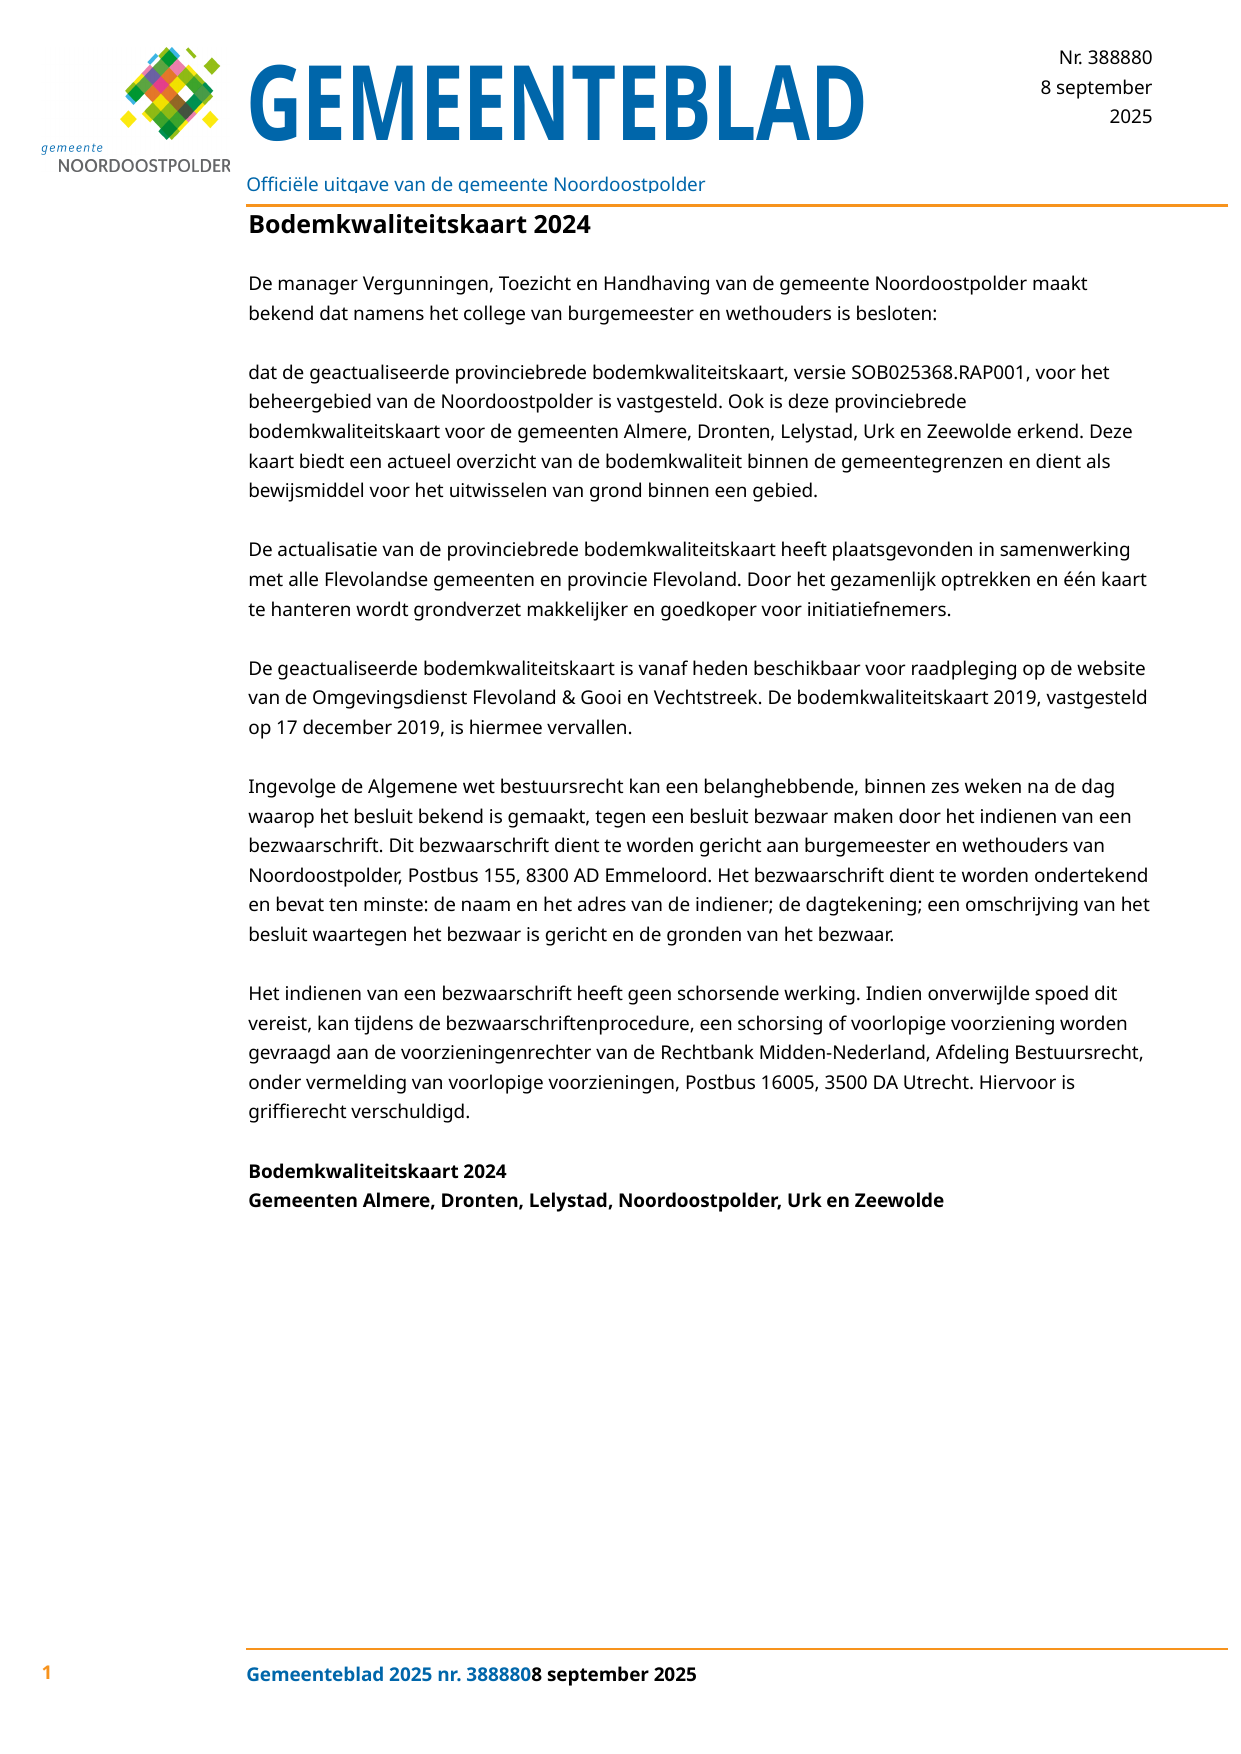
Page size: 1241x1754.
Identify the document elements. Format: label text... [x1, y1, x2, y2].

text Bodemkwaliteitskaart 2024 [248, 207, 1152, 241]
text Bodemkwaliteitskaart 2024 [248, 1158, 1152, 1183]
text dat de geactualiseerde provinciebrede bodemkwaliteitskaart, versie SOB025368.RAP001, voor het beheergebied van de Noordoostpolder is vastgesteld. Ook is deze provinciebrede bodemkwaliteitskaart voor de gemeenten Almere, Dronten, Lelystad, Urk en Zeewolde erkend. Deze kaart biedt een actueel overzicht van de bodemkwaliteit binnen de gemeentegrenzen en dient als bewijsmiddel voor het uitwisselen van grond binnen een gebied. [248, 359, 1152, 503]
text Het indienen van een bezwaarschrift heeft geen schorsende werking. Indien onverwijlde spoed dit vereist, kan tijdens de bezwaarschriftenprocedure, een schorsing of voorlopige voorziening worden gevraagd aan de voorzieningenrechter van de Rechtbank Midden-Nederland, Afdeling Bestuursrecht, onder vermelding van voorlopige voorzieningen, Postbus 16005, 3500 DA Utrecht. Hiervoor is griffierecht verschuldigd. [248, 980, 1152, 1124]
text Gemeenten Almere, Dronten, Lelystad, Noordoostpolder, Urk en Zeewolde [248, 1187, 1152, 1213]
picture [41, 47, 231, 172]
text Ingevolge de Algemene wet bestuursrecht kan een belanghebbende, binnen zes weken na de dag waarop het besluit bekend is gemaakt, tegen een besluit bezwaar maken door het indienen van een bezwaarschrift. Dit bezwaarschrift dient te worden gericht aan burgemeester en wethouders van Noordoostpolder, Postbus 155, 8300 AD Emmeloord. Het bezwaarschrift dient te worden ondertekend en bevat ten minste: de naam en het adres van de indiener; de dagtekening; een omschrijving van het besluit waartegen het bezwaar is gericht en de gronden van het bezwaar. [248, 773, 1152, 947]
text De manager Vergunningen, Toezicht en Handhaving van de gemeente Noordoostpolder maakt bekend dat namens het college van burgemeester en wethouders is besloten: [248, 270, 1152, 326]
text De actualisatie van de provinciebrede bodemkwaliteitskaart heeft plaatsgevonden in samenwerking met alle Flevolandse gemeenten en provincie Flevoland. Door het gezamenlijk optrekken en één kaart te hanteren wordt grondverzet makkelijker en goedkoper voor initiatiefnemers. [248, 537, 1152, 621]
text De geactualiseerde bodemkwaliteitskaart is vanaf heden beschikbaar voor raadpleging op de website van de Omgevingsdienst Flevoland & Gooi en Vechtstreek. De bodemkwaliteitskaart 2019, vastgesteld op 17 december 2019, is hiermee vervallen. [248, 655, 1152, 740]
